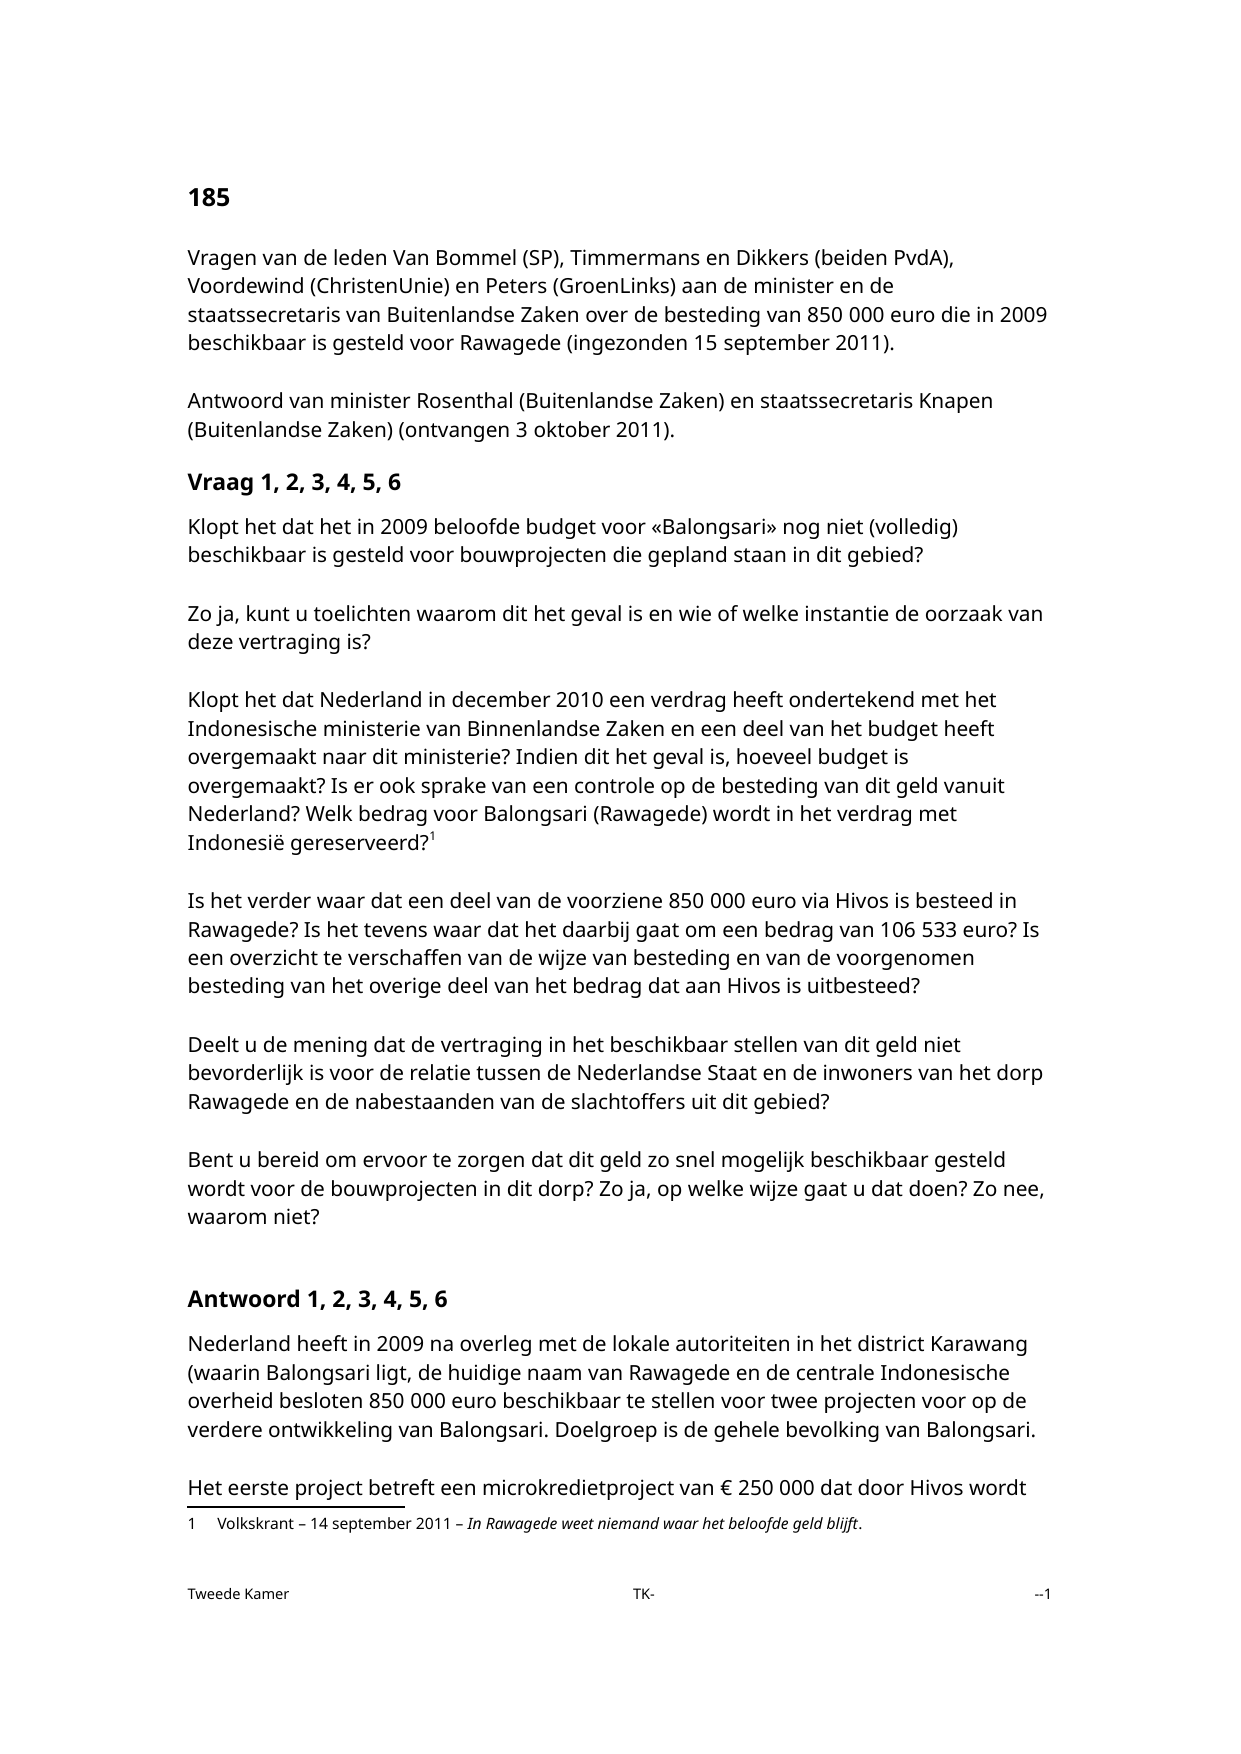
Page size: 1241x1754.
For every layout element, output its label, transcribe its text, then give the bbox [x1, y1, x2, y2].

text Klopt het dat Nederland in december 2010 een verdrag heeft ondertekend met het Indonesische ministerie van Binnenlandse Zaken en een deel van het budget heeft overgemaakt naar dit ministerie? Indien dit het geval is, hoeveel budget is overgemaakt? Is er ook sprake van een controle op de besteding van dit geld vanuit Nederland? Welk bedrag voor Balongsari (Rawagede) wordt in het verdrag met Indonesië gereserveerd? [187, 686, 1053, 856]
subtitle Antwoord 1, 2, 3, 4, 5, 6 [187, 1283, 1053, 1314]
text Volkskrant – 14 september 2011 – In Rawagede weet niemand waar het beloofde geld blijft. [187, 1477, 1053, 1534]
text Zo ja, kunt u toelichten waarom dit het geval is en wie of welke instantie de oorzaak van deze vertraging is? [187, 599, 1053, 656]
text Vragen van de leden Van Bommel (SP), Timmermans en Dikkers (beiden PvdA), Voordewind (ChristenUnie) en Peters (GroenLinks) aan de minister en de staatssecretaris van Buitenlandse Zaken over de besteding van 850 000 euro die in 2009 beschikbaar is gesteld voor Rawagede (ingezonden 15 september 2011). [187, 243, 1053, 357]
text Nederland heeft in 2009 na overleg met de lokale autoriteiten in het district Karawang (waarin Balongsari ligt, de huidige naam van Rawagede en de centrale Indonesische overheid besloten 850 000 euro beschikbaar te stellen voor twee projecten voor op de verdere ontwikkeling van Balongsari. Doelgroep is de gehele bevolking van Balongsari. [187, 1329, 1053, 1443]
text Bent u bereid om ervoor te zorgen dat dit geld zo snel mogelijk beschikbaar gesteld wordt voor de bouwprojecten in dit dorp? Zo ja, op welke wijze gaat u dat doen? Zo nee, waarom niet? [187, 1145, 1053, 1231]
text 185 [187, 179, 1053, 213]
text Antwoord van minister Rosenthal (Buitenlandse Zaken) en staatssecretaris Knapen (Buitenlandse Zaken) (ontvangen 3 oktober 2011). [187, 386, 1053, 443]
subtitle Vraag 1, 2, 3, 4, 5, 6 [187, 466, 1053, 497]
text Deelt u de mening dat de vertraging in het beschikbaar stellen van dit geld niet bevorderlijk is voor de relatie tussen de Nederlandse Staat en de inwoners van het dorp Rawagede en de nabestaanden van de slachtoffers uit dit gebied? [187, 1030, 1053, 1115]
text Klopt het dat het in 2009 beloofde budget voor «Balongsari» nog niet (volledig) beschikbaar is gesteld voor bouwprojecten die gepland staan in dit gebied? [187, 512, 1053, 569]
text Is het verder waar dat een deel van de voorziene 850 000 euro via Hivos is besteed in Rawagede? Is het tevens waar dat het daarbij gaat om een bedrag van 106 533 euro? Is een overzicht te verschaffen van de wijze van besteding en van de voorgenomen besteding van het overige deel van het bedrag dat aan Hivos is uitbesteed? [187, 886, 1053, 1000]
